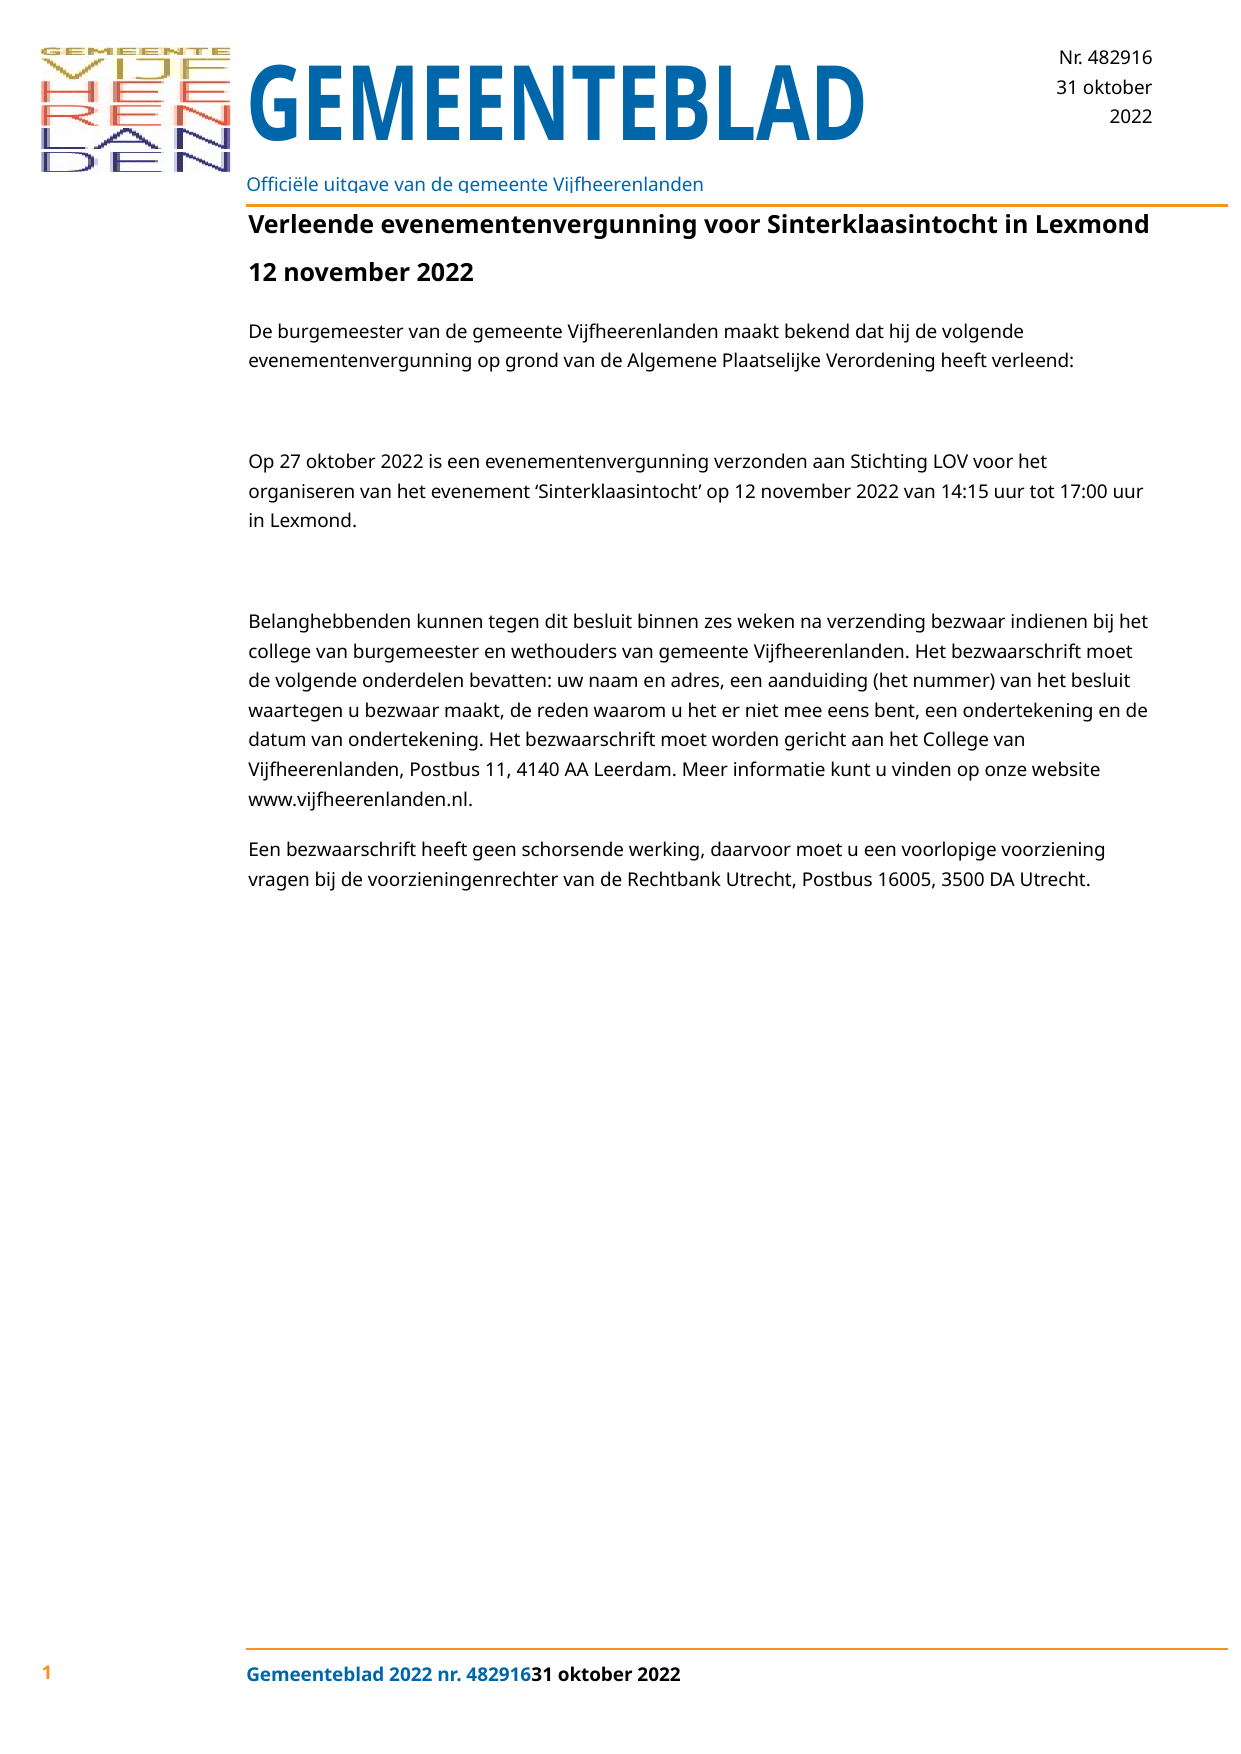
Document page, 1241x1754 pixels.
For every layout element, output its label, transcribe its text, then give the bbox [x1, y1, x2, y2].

text De burgemeester van de gemeente Vijfheerenlanden maakt bekend dat hij de volgende evenementenvergunning op grond van de Algemene Plaatselijke Verordening heeft verleend: [248, 318, 1152, 373]
picture [41, 47, 231, 172]
text Belanghebbenden kunnen tegen dit besluit binnen zes weken na verzending bezwaar indienen bij het college van burgemeester en wethouders van gemeente Vijfheerenlanden. Het bezwaarschrift moet de volgende onderdelen bevatten: uw naam en adres, een aanduiding (het nummer) van het besluit waartegen u bezwaar maakt, de reden waarom u het er niet mee eens bent, een ondertekening en de datum van ondertekening. Het bezwaarschrift moet worden gericht aan het College van Vijfheerenlanden, Postbus 11, 4140 AA Leerdam. Meer informatie kunt u vinden op onze website www.vijfheerenlanden.nl. [248, 608, 1152, 812]
text Op 27 oktober 2022 is een evenementenvergunning verzonden aan Stichting LOV voor het organiseren van het evenement ‘Sinterklaasintocht’ op 12 november 2022 van 14:15 uur tot 17:00 uur in Lexmond. [248, 448, 1152, 533]
text Een bezwaarschrift heeft geen schorsende werking, daarvoor moet u een voorlopige voorziening vragen bij de voorzieningenrechter van de Rechtbank Utrecht, Postbus 16005, 3500 DA Utrecht. [248, 836, 1152, 892]
text Verleende evenementenvergunning voor Sinterklaasintocht in Lexmond 12 november 2022 [248, 207, 1152, 288]
